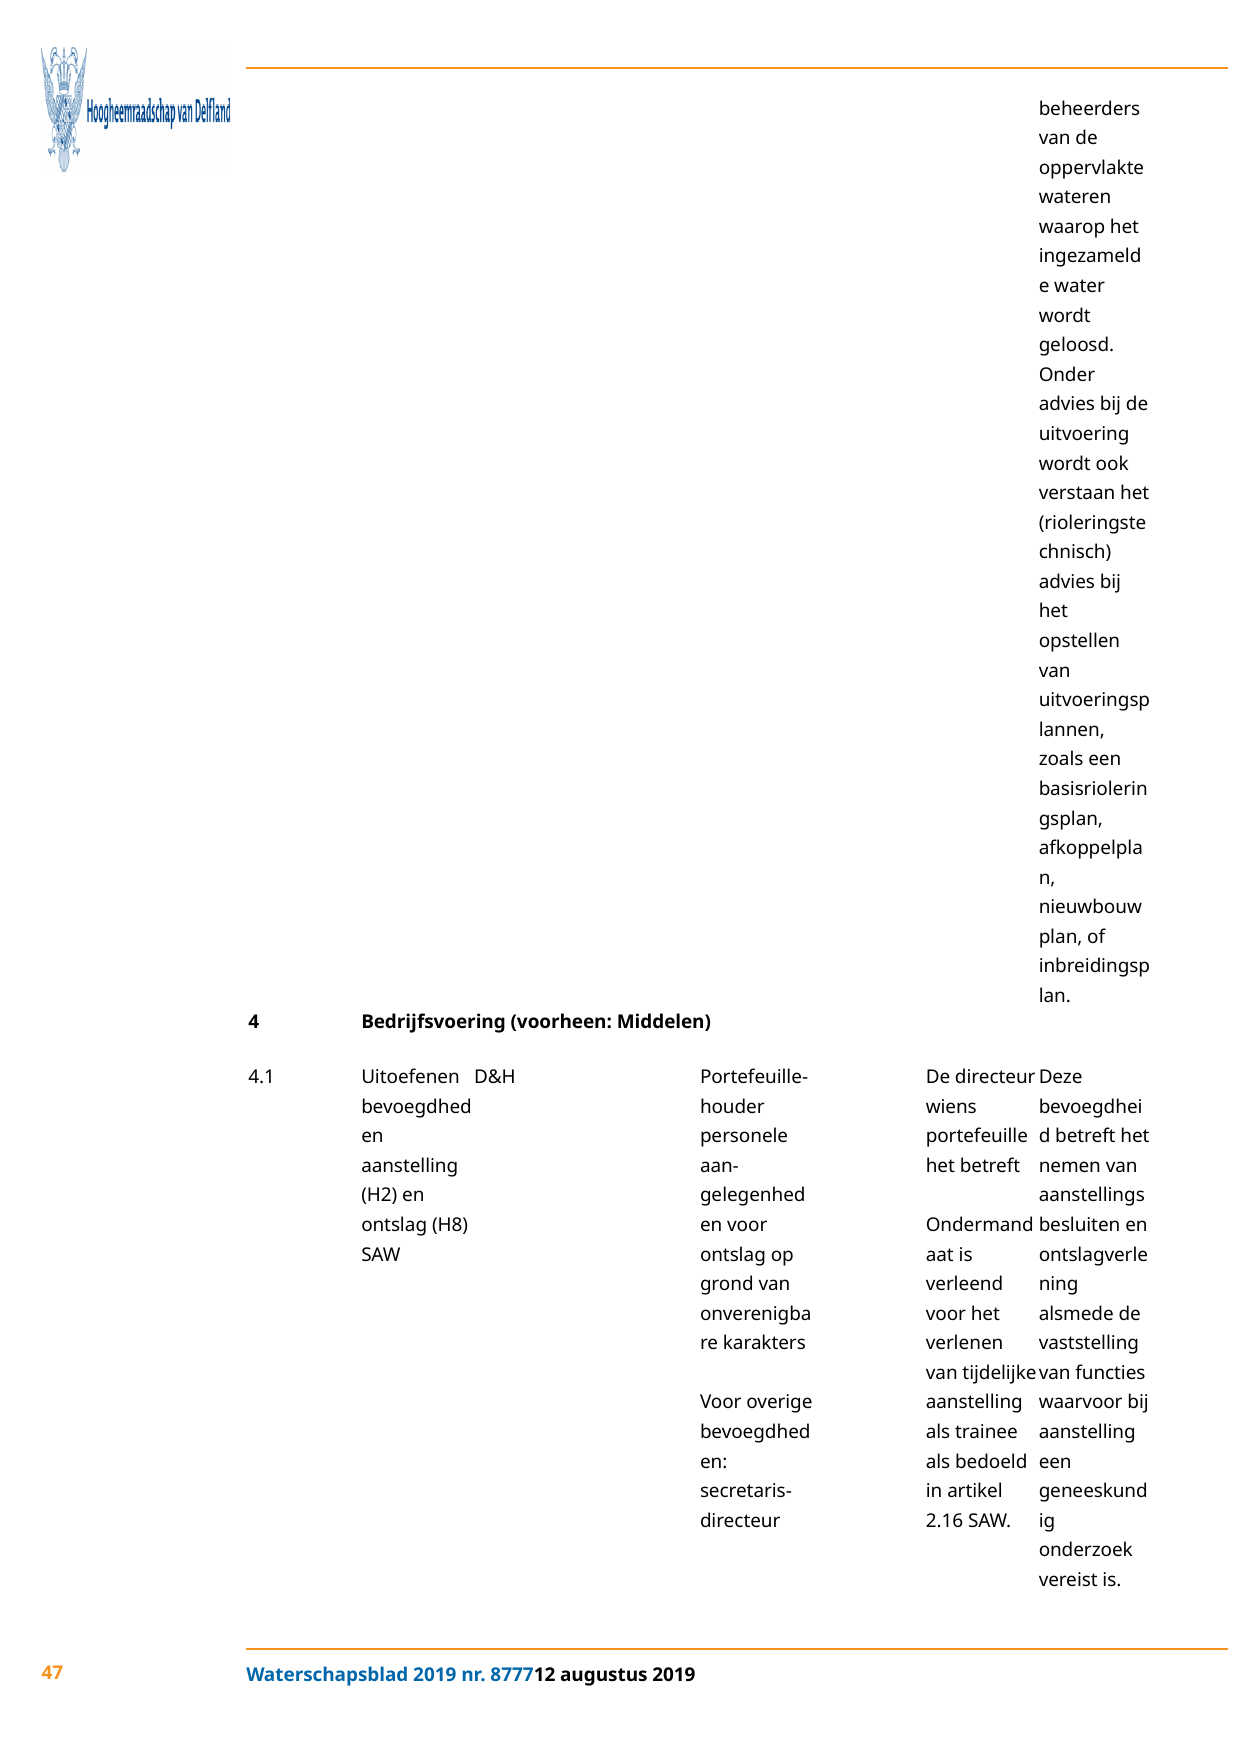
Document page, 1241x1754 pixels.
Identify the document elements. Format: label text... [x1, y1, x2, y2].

table_cell Deze bevoegdheid betreft het nemen van aanstellingsbesluiten en ontslagverlening alsmede de vaststelling van functies waarvoor bij aanstelling een geneeskundig onderzoek vereist is. [1039, 1063, 1152, 1592]
table_cell D&H [474, 1063, 587, 1592]
table_cell [474, 95, 587, 1008]
table_cell [361, 95, 474, 1008]
table_cell De directeur wiens portefeuille het betreft Ondermandaat is verleend voor het verlenen van tijdelijke aanstelling als trainee als bedoeld in artikel 2.16 SAW. [926, 1063, 1038, 1592]
table_cell 4 [248, 1008, 361, 1063]
picture [41, 47, 231, 172]
table_cell [813, 95, 926, 1008]
table_cell Portefeuille-houder personele aan-gelegenheden voor ontslag op grond van onverenigbare karakters Voor overige bevoegdheden: secretaris-directeur [700, 1063, 813, 1592]
table_cell [248, 95, 361, 1008]
table_cell [587, 1063, 700, 1592]
table_cell [926, 95, 1038, 1008]
table_cell [813, 1063, 926, 1592]
table_cell [700, 95, 813, 1008]
table_cell [587, 95, 700, 1008]
table_cell Bedrijfsvoering (voorheen: Middelen) [361, 1008, 1152, 1063]
table_cell 4.1 [248, 1063, 361, 1592]
table_cell Uitoefenen bevoegdheden aanstelling (H2) en ontslag (H8) SAW [361, 1063, 474, 1592]
table_cell beheerders van de oppervlaktewateren waarop het ingezamelde water wordt geloosd. Onder advies bij de uitvoering wordt ook verstaan het (rioleringstechnisch) advies bij het opstellen van uitvoeringsplannen, zoals een basisrioleringsplan, afkoppelplan, nieuwbouwplan, of inbreidingsplan. [1039, 95, 1152, 1008]
